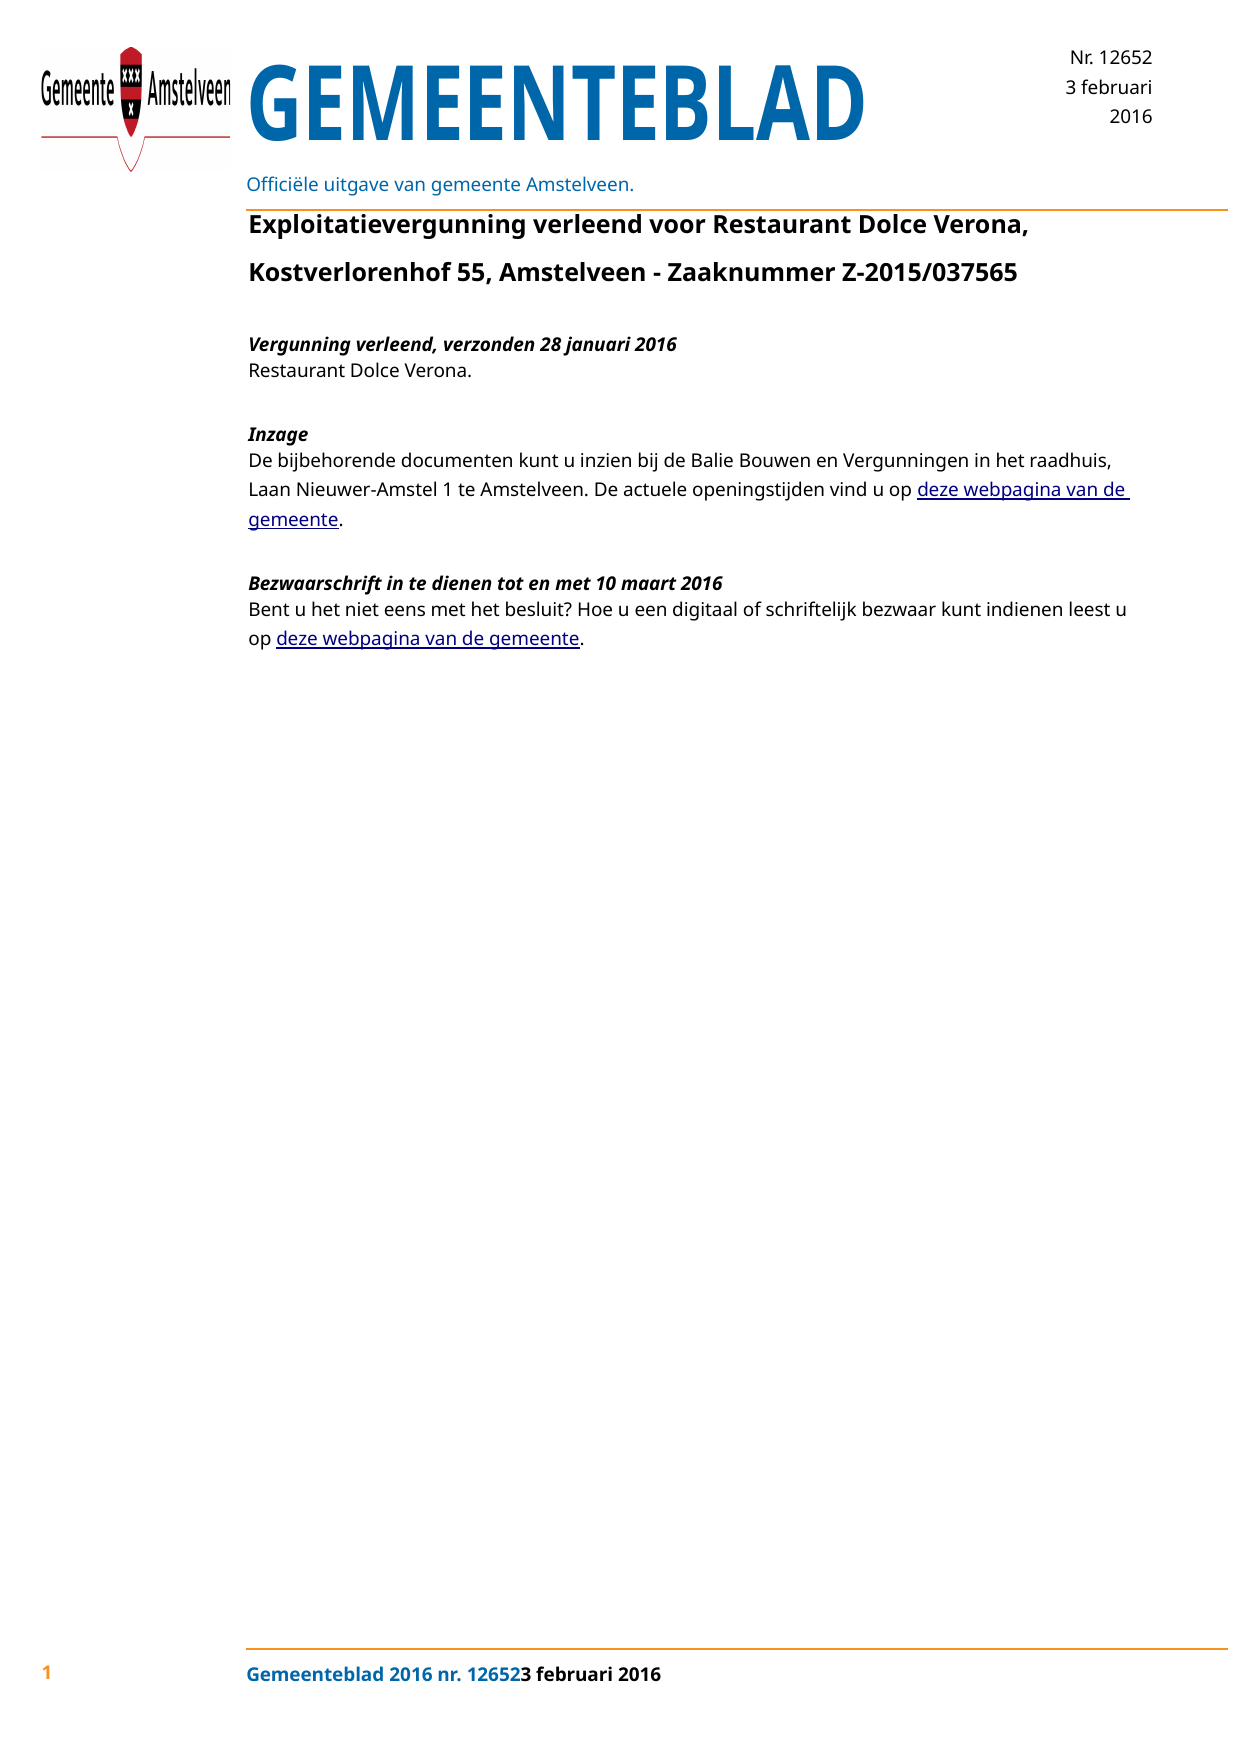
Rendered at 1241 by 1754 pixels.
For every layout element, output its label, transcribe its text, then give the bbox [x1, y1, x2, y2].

text Vergunning verleend, verzonden 28 januari 2016 [248, 331, 1152, 357]
text Restaurant Dolce Verona. [248, 357, 1152, 383]
text Bent u het niet eens met het besluit? Hoe u een digitaal of schriftelijk bezwaar kunt indienen leest u op deze webpagina van de gemeente. [248, 596, 1152, 651]
picture [41, 47, 231, 172]
text Inzage [248, 421, 1152, 447]
text De bijbehorende documenten kunt u inzien bij de Balie Bouwen en Vergunningen in het raadhuis, Laan Nieuwer-Amstel 1 te Amstelveen. De actuele openingstijden vind u op deze webpagina van de gemeente. [248, 447, 1152, 532]
text Bezwaarschrift in te dienen tot en met 10 maart 2016 [248, 570, 1152, 596]
text Exploitatievergunning verleend voor Restaurant Dolce Verona, Kostverlorenhof 55, Amstelveen - Zaaknummer Z-2015/037565 [248, 211, 1152, 288]
